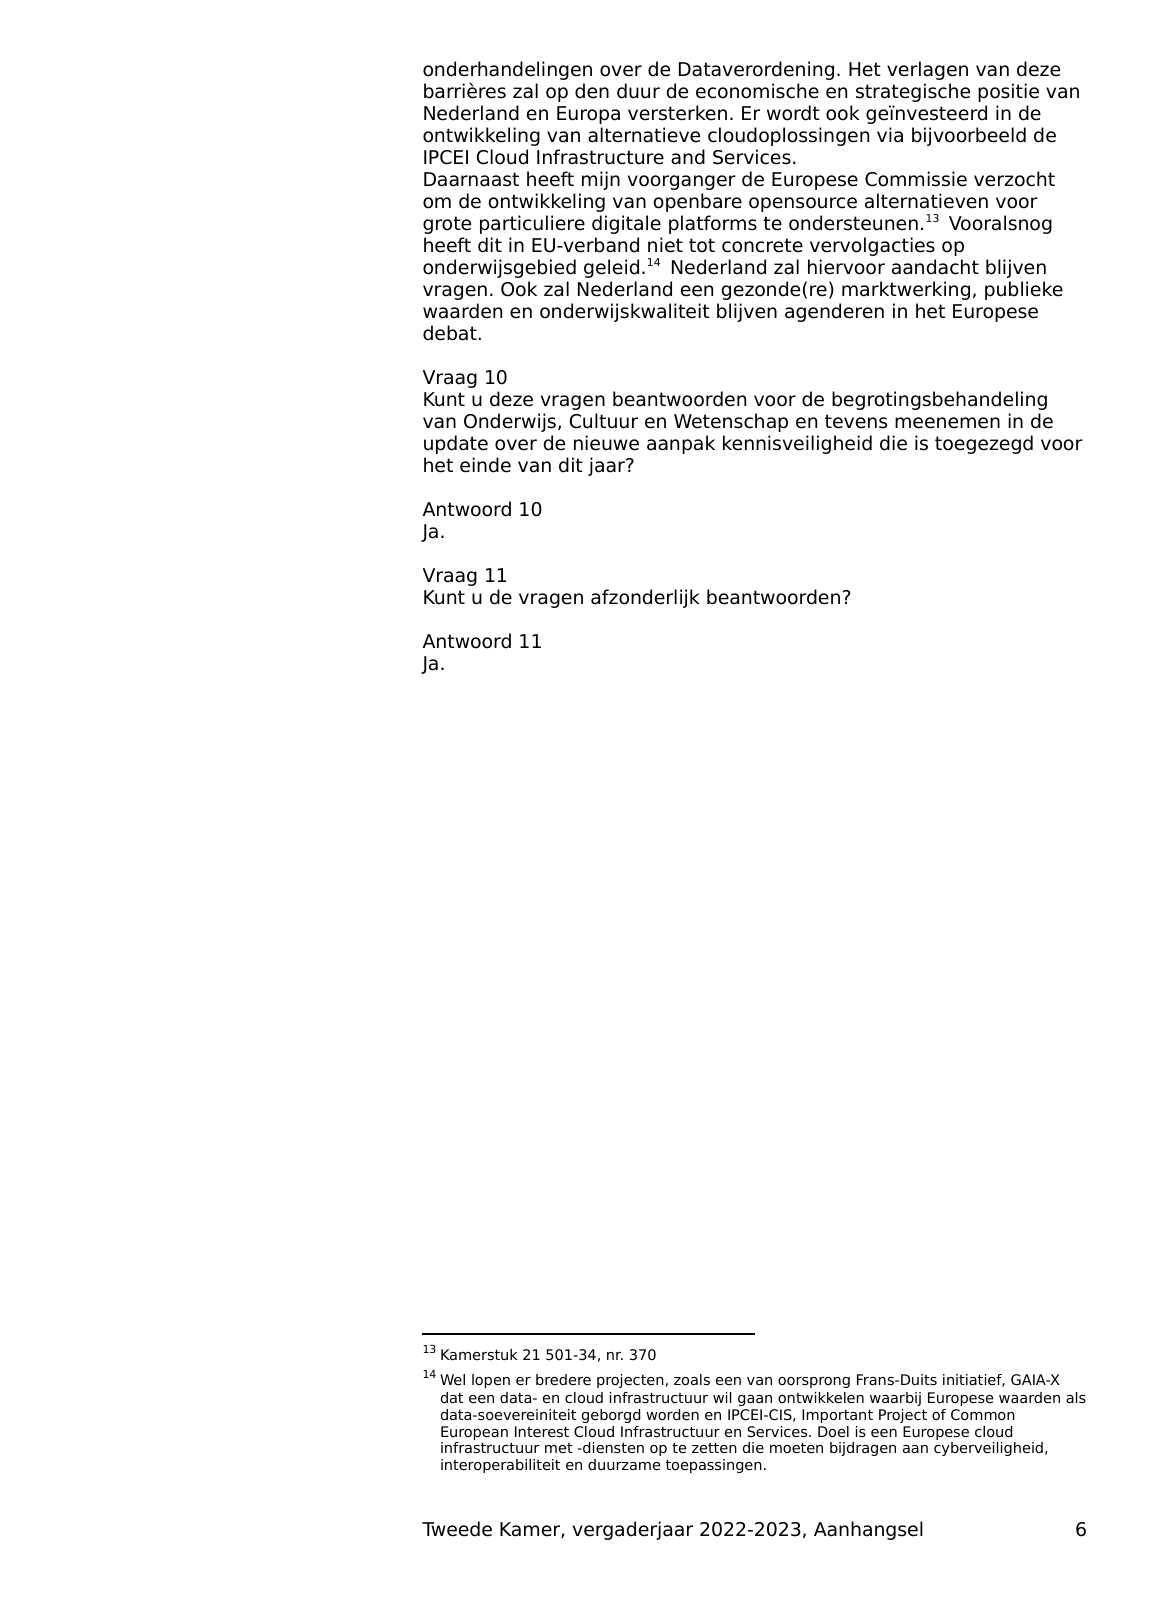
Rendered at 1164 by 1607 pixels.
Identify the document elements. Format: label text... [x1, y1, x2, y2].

text Antwoord 11 [422, 631, 1087, 653]
text Ja. [422, 653, 1087, 675]
text Kunt u de vragen afzonderlijk beantwoorden? [422, 587, 1087, 609]
text Vraag 11 [422, 565, 1087, 587]
text Daarnaast heeft mijn voorganger de Europese Commissie verzocht om de ontwikkeling van openbare opensource alternatieven voor grote particuliere digitale platforms te ondersteunen. Vooralsnog heeft dit in EU-verband niet tot concrete vervolgacties op onderwijsgebied geleid. Nederland zal hiervoor aandacht blijven vragen. Ook zal Nederland een gezonde(re) marktwerking, publieke waarden en onderwijskwaliteit blijven agenderen in het Europese debat. [422, 169, 1087, 345]
text Wel lopen er bredere projecten, zoals een van oorsprong Frans-Duits initiatief, GAIA-X dat een data- en cloud infrastructuur wil gaan ontwikkelen waarbij Europese waarden als data-soevereiniteit geborgd worden en IPCEI-CIS, Important Project of Common European Interest Cloud Infrastructuur en Services. Doel is een Europese cloud infrastructuur met -diensten op te zetten die moeten bijdragen aan cyberveiligheid, interoperabiliteit en duurzame toepassingen. [422, 1368, 1087, 1474]
text Ja. [422, 521, 1087, 543]
text Kunt u deze vragen beantwoorden voor de begrotingsbehandeling van Onderwijs, Cultuur en Wetenschap en tevens meenemen in de update over de nieuwe aanpak kennisveiligheid die is toegezegd voor het einde van dit jaar? [422, 389, 1087, 477]
text Vraag 10 [422, 367, 1087, 389]
text Kamerstuk 21 501-34, nr. 370 [422, 1343, 1087, 1365]
text Antwoord 10 [422, 499, 1087, 521]
text onderhandelingen over de Dataverordening. Het verlagen van deze barrières zal op den duur de economische en strategische positie van Nederland en Europa versterken. Er wordt ook geïnvesteerd in de ontwikkeling van alternatieve cloudoplossingen via bijvoorbeeld de IPCEI Cloud Infrastructure and Services. [422, 59, 1087, 169]
